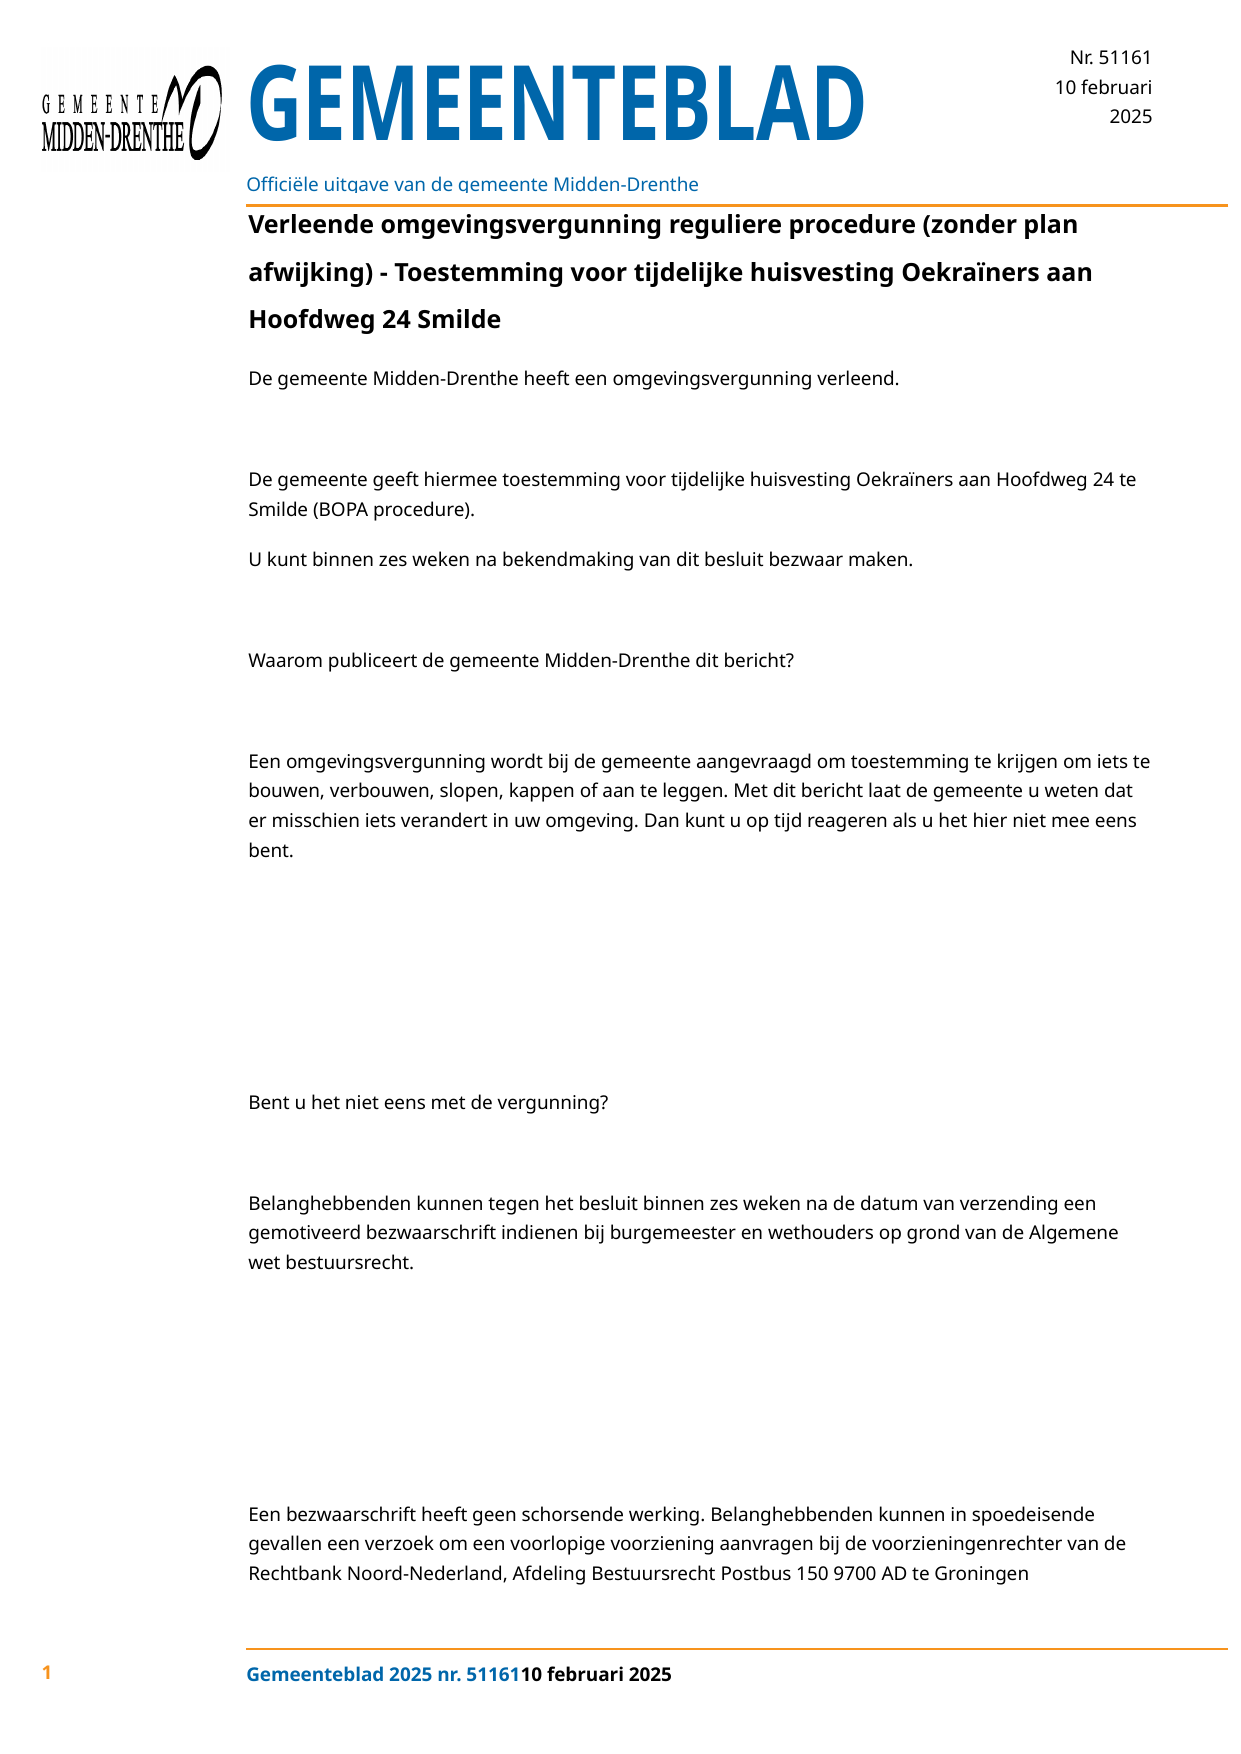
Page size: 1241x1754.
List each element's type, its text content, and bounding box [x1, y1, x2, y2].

text Belanghebbenden kunnen tegen het besluit binnen zes weken na de datum van verzending een gemotiveerd bezwaarschrift indienen bij burgemeester en wethouders op grond van de Algemene wet bestuursrecht. [248, 1190, 1152, 1274]
picture [41, 47, 231, 172]
text Waarom publiceert de gemeente Midden-Drenthe dit bericht? [248, 647, 1152, 673]
text Een bezwaarschrift heeft geen schorsende werking. Belanghebbenden kunnen in spoedeisende gevallen een verzoek om een voorlopige voorziening aanvragen bij de voorzieningenrechter van de Rechtbank Noord-Nederland, Afdeling Bestuursrecht Postbus 150 9700 AD te Groningen [248, 1501, 1152, 1586]
text U kunt binnen zes weken na bekendmaking van dit besluit bezwaar maken. [248, 546, 1152, 572]
text Een omgevingsvergunning wordt bij de gemeente aangevraagd om toestemming te krijgen om iets te bouwen, verbouwen, slopen, kappen of aan te leggen. Met dit bericht laat de gemeente u weten dat er misschien iets verandert in uw omgeving. Dan kunt u op tijd reageren als u het hier niet mee eens bent. [248, 748, 1152, 862]
text De gemeente Midden-Drenthe heeft een omgevingsvergunning verleend. [248, 366, 1152, 391]
text Verleende omgevingsvergunning reguliere procedure (zonder plan afwijking) - Toestemming voor tijdelijke huisvesting Oekraïners aan Hoofdweg 24 Smilde [248, 207, 1152, 336]
text De gemeente geeft hiermee toestemming voor tijdelijke huisvesting Oekraïners aan Hoofdweg 24 te Smilde (BOPA procedure). [248, 466, 1152, 522]
text Bent u het niet eens met de vergunning? [248, 1089, 1152, 1114]
